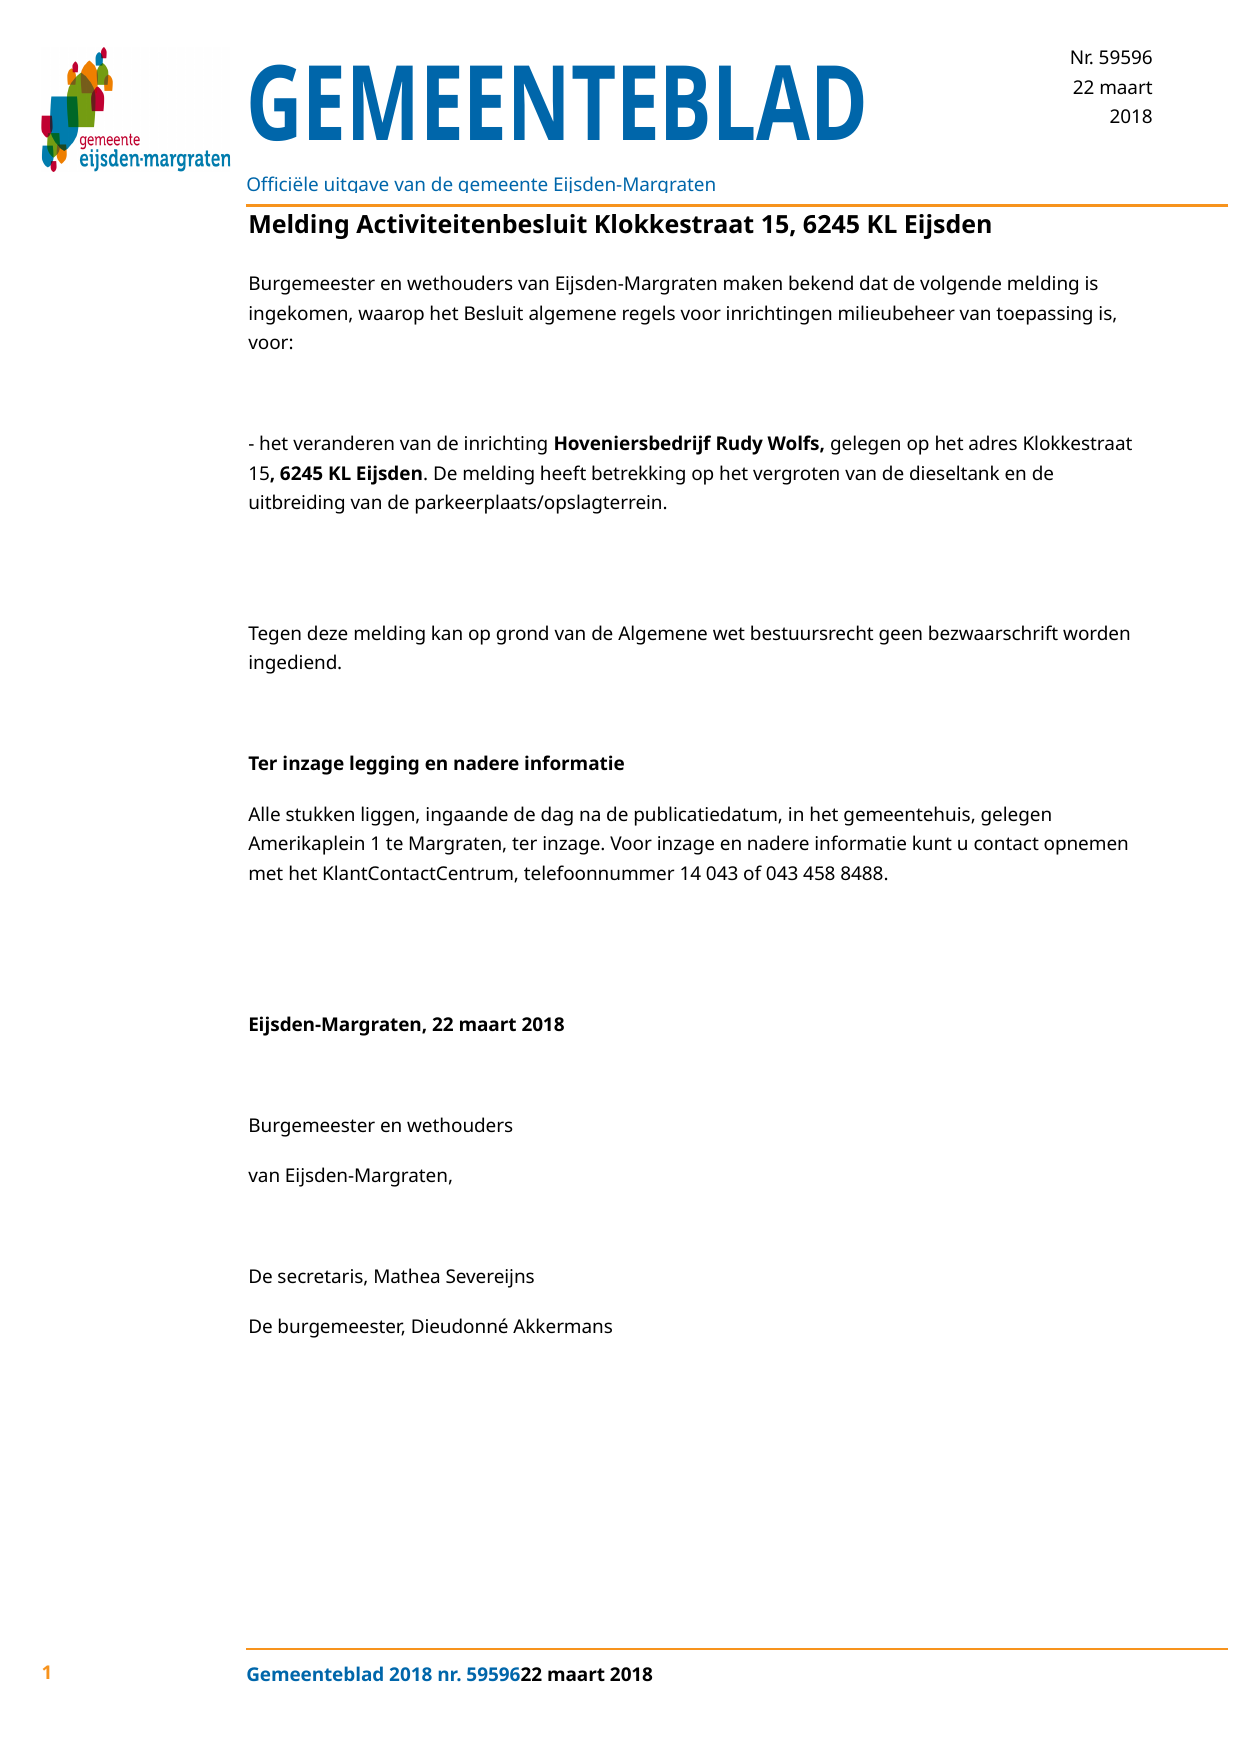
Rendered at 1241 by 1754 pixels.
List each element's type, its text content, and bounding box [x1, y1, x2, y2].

text Alle stukken liggen, ingaande de dag na de publicatiedatum, in het gemeentehuis, gelegen Amerikaplein 1 te Margraten, ter inzage. Voor inzage en nadere informatie kunt u contact opnemen met het KlantContactCentrum, telefoonnummer 14 043 of 043 458 8488. [248, 801, 1152, 886]
text Eijsden-Margraten, 22 maart 2018 [248, 1011, 1152, 1037]
text Ter inzage legging en nadere informatie [248, 750, 1152, 776]
text De secretaris, Mathea Severeijns [248, 1263, 1152, 1289]
text - het veranderen van de inrichting Hoveniersbedrijf Rudy Wolfs, gelegen op het adres Klokkestraat 15, 6245 KL Eijsden. De melding heeft betrekking op het vergroten van de dieseltank en de uitbreiding van de parkeerplaats/opslagterrein. [248, 430, 1152, 515]
text Melding Activiteitenbesluit Klokkestraat 15, 6245 KL Eijsden [248, 207, 1152, 241]
text De burgemeester, Dieudonné Akkermans [248, 1314, 1152, 1339]
text Burgemeester en wethouders [248, 1112, 1152, 1138]
picture [41, 47, 231, 172]
text van Eijsden-Margraten, [248, 1162, 1152, 1188]
text Tegen deze melding kan op grond van de Algemene wet bestuursrecht geen bezwaarschrift worden ingediend. [248, 620, 1152, 675]
text Burgemeester en wethouders van Eijsden-Margraten maken bekend dat de volgende melding is ingekomen, waarop het Besluit algemene regels voor inrichtingen milieubeheer van toepassing is, voor: [248, 270, 1152, 355]
